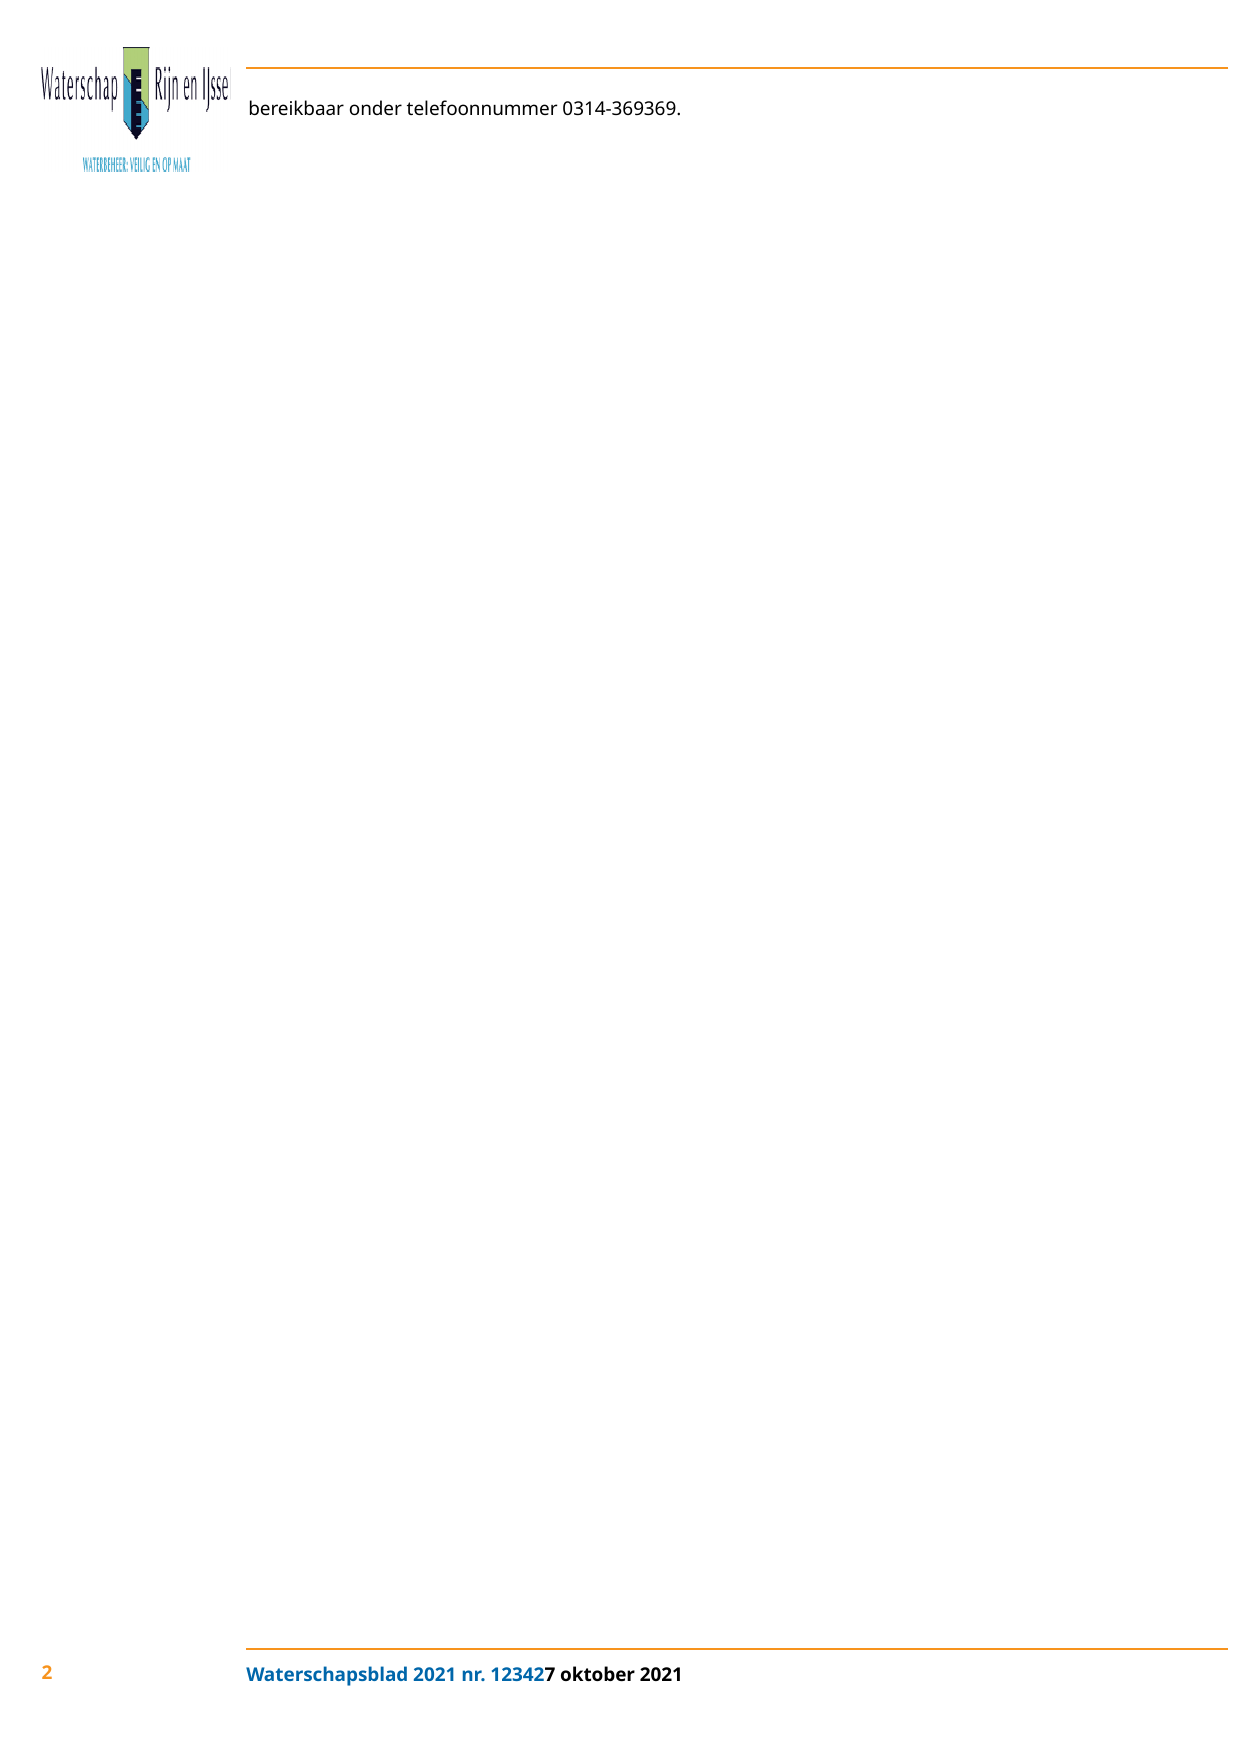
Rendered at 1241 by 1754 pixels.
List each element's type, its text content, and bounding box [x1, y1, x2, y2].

picture [41, 47, 231, 172]
text bereikbaar onder telefoonnummer 0314-369369. [248, 95, 1152, 121]
